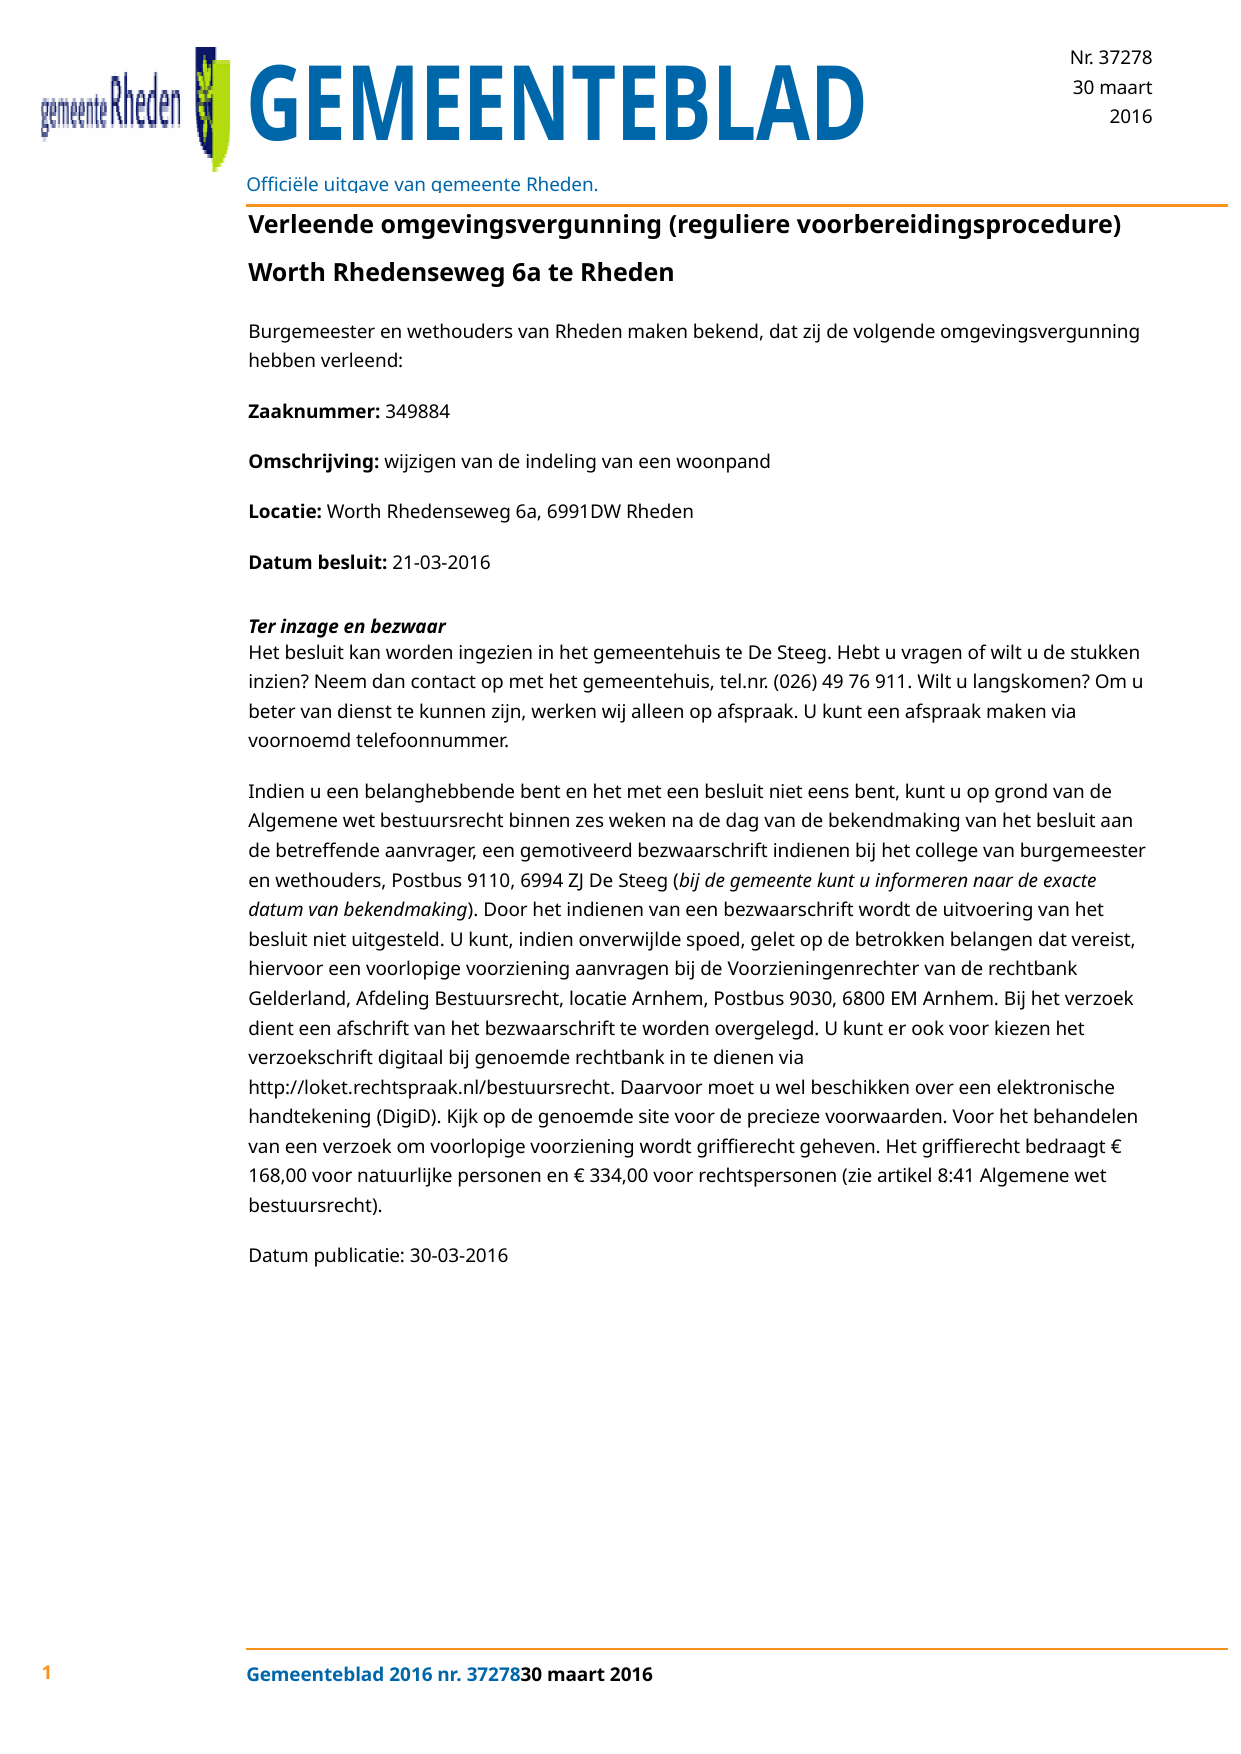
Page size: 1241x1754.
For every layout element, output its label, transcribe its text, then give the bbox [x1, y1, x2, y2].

text Datum besluit: 21-03-2016 [248, 549, 1152, 575]
text Ter inzage en bezwaar [248, 613, 1152, 639]
text Indien u een belanghebbende bent en het met een besluit niet eens bent, kunt u op grond van de Algemene wet bestuursrecht binnen zes weken na de dag van de bekendmaking van het besluit aan de betreffende aanvrager, een gemotiveerd bezwaarschrift indienen bij het college van burgemeester en wethouders, Postbus 9110, 6994 ZJ De Steeg (bij de gemeente kunt u informeren naar de exacte datum van bekendmaking). Door het indienen van een bezwaarschrift wordt de uitvoering van het besluit niet uitgesteld. U kunt, indien onverwijlde spoed, gelet op de betrokken belangen dat vereist, hiervoor een voorlopige voorziening aanvragen bij de Voorzieningenrechter van de rechtbank Gelderland, Afdeling Bestuursrecht, locatie Arnhem, Postbus 9030, 6800 EM Arnhem. Bij het verzoek dient een afschrift van het bezwaarschrift te worden overgelegd. U kunt er ook voor kiezen het verzoekschrift digitaal bij genoemde rechtbank in te dienen via http://loket.rechtspraak.nl/bestuursrecht. Daarvoor moet u wel beschikken over een elektronische handtekening (DigiD). Kijk op de genoemde site voor de precieze voorwaarden. Voor het behandelen van een verzoek om voorlopige voorziening wordt griffierecht geheven. Het griffierecht bedraagt € 168,00 voor natuurlijke personen en € 334,00 voor rechtspersonen (zie artikel 8:41 Algemene wet bestuursrecht). [248, 778, 1152, 1218]
text Zaaknummer: 349884 [248, 398, 1152, 424]
text Burgemeester en wethouders van Rheden maken bekend, dat zij de volgende omgevingsvergunning hebben verleend: [248, 318, 1152, 373]
text Omschrijving: wijzigen van de indeling van een woonpand [248, 448, 1152, 474]
text Locatie: Worth Rhedenseweg 6a, 6991DW Rheden [248, 499, 1152, 524]
picture [41, 47, 231, 172]
text Verleende omgevingsvergunning (reguliere voorbereidingsprocedure) Worth Rhedenseweg 6a te Rheden [248, 207, 1152, 288]
text Het besluit kan worden ingezien in het gemeentehuis te De Steeg. Hebt u vragen of wilt u de stukken inzien? Neem dan contact op met het gemeentehuis, tel.nr. (026) 49 76 911. Wilt u langskomen? Om u beter van dienst te kunnen zijn, werken wij alleen op afspraak. U kunt een afspraak maken via voornoemd telefoonnummer. [248, 639, 1152, 753]
text Datum publicatie: 30-03-2016 [248, 1243, 1152, 1268]
